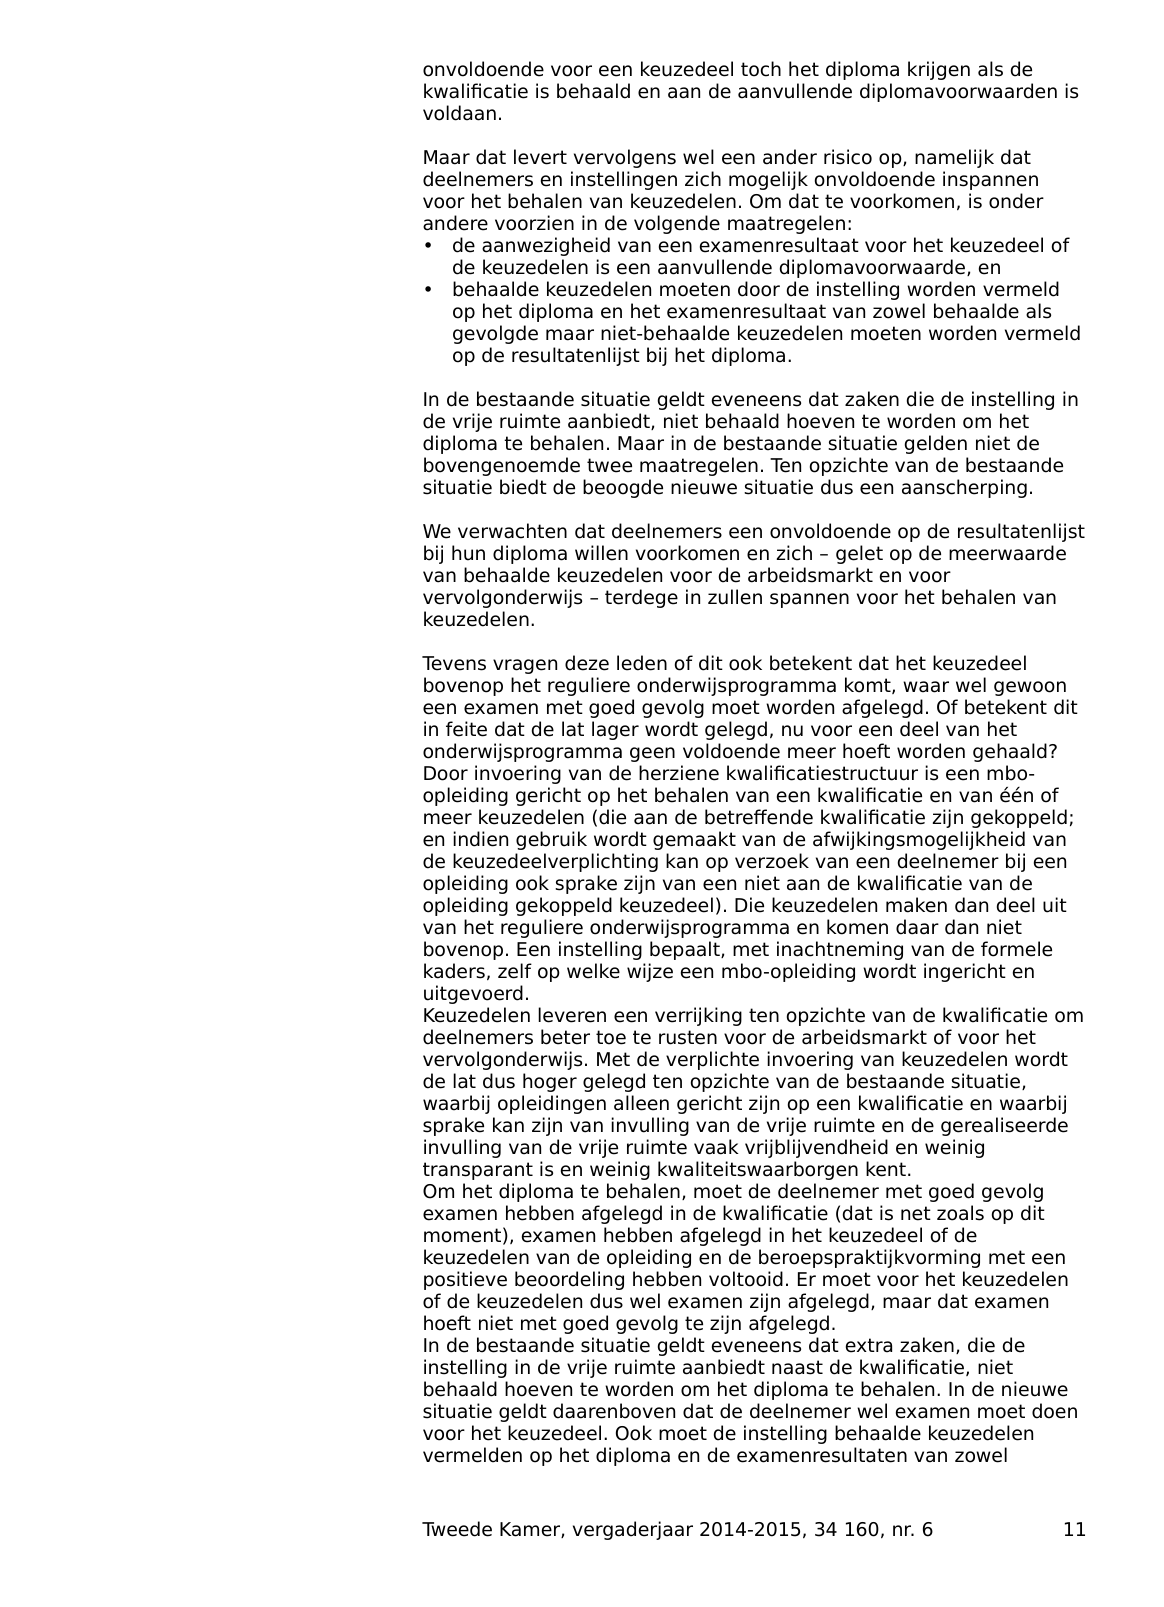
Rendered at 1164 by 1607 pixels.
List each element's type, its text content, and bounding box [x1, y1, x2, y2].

text Tevens vragen deze leden of dit ook betekent dat het keuzedeel bovenop het reguliere onderwijsprogramma komt, waar wel gewoon een examen met goed gevolg moet worden afgelegd. Of betekent dit in feite dat de lat lager wordt gelegd, nu voor een deel van het onderwijsprogramma geen voldoende meer hoeft worden gehaald? [422, 653, 1087, 763]
text In de bestaande situatie geldt eveneens dat zaken die de instelling in de vrije ruimte aanbiedt, niet behaald hoeven te worden om het diploma te behalen. Maar in de bestaande situatie gelden niet de bovengenoemde twee maatregelen. Ten opzichte van de bestaande situatie biedt de beoogde nieuwe situatie dus een aanscherping. [422, 389, 1087, 499]
text Om het diploma te behalen, moet de deelnemer met goed gevolg examen hebben afgelegd in de kwalificatie (dat is net zoals op dit moment), examen hebben afgelegd in het keuzedeel of de keuzedelen van de opleiding en de beroepspraktijkvorming met een positieve beoordeling hebben voltooid. Er moet voor het keuzedelen of de keuzedelen dus wel examen zijn afgelegd, maar dat examen hoeft niet met goed gevolg te zijn afgelegd. [422, 1181, 1087, 1335]
text Door invoering van de herziene kwalificatiestructuur is een mbo-opleiding gericht op het behalen van een kwalificatie en van één of meer keuzedelen (die aan de betreffende kwalificatie zijn gekoppeld; en indien gebruik wordt gemaakt van de afwijkingsmogelijkheid van de keuzedeelverplichting kan op verzoek van een deelnemer bij een opleiding ook sprake zijn van een niet aan de kwalificatie van de opleiding gekoppeld keuzedeel). Die keuzedelen maken dan deel uit van het reguliere onderwijsprogramma en komen daar dan niet bovenop. Een instelling bepaalt, met inachtneming van de formele kaders, zelf op welke wijze een mbo-opleiding wordt ingericht en uitgevoerd. [422, 763, 1087, 1005]
text onvoldoende voor een keuzedeel toch het diploma krijgen als de kwalificatie is behaald en aan de aanvullende diplomavoorwaarden is voldaan. [422, 59, 1087, 125]
text • behaalde keuzedelen moeten door de instelling worden vermeld op het diploma en het examenresultaat van zowel behaalde als gevolgde maar niet-behaalde keuzedelen moeten worden vermeld op de resultatenlijst bij het diploma. [422, 279, 1087, 367]
text Keuzedelen leveren een verrijking ten opzichte van de kwalificatie om deelnemers beter toe te rusten voor de arbeidsmarkt of voor het vervolgonderwijs. Met de verplichte invoering van keuzedelen wordt de lat dus hoger gelegd ten opzichte van de bestaande situatie, waarbij opleidingen alleen gericht zijn op een kwalificatie en waarbij sprake kan zijn van invulling van de vrije ruimte en de gerealiseerde invulling van de vrije ruimte vaak vrijblijvendheid en weinig transparant is en weinig kwaliteitswaarborgen kent. [422, 1005, 1087, 1181]
text In de bestaande situatie geldt eveneens dat extra zaken, die de instelling in de vrije ruimte aanbiedt naast de kwalificatie, niet behaald hoeven te worden om het diploma te behalen. In de nieuwe situatie geldt daarenboven dat de deelnemer wel examen moet doen voor het keuzedeel. Ook moet de instelling behaalde keuzedelen vermelden op het diploma en de examenresultaten van zowel [422, 1335, 1087, 1467]
text Maar dat levert vervolgens wel een ander risico op, namelijk dat deelnemers en instellingen zich mogelijk onvoldoende inspannen voor het behalen van keuzedelen. Om dat te voorkomen, is onder andere voorzien in de volgende maatregelen: [422, 147, 1087, 235]
text • de aanwezigheid van een examenresultaat voor het keuzedeel of de keuzedelen is een aanvullende diplomavoorwaarde, en [422, 235, 1087, 279]
text We verwachten dat deelnemers een onvoldoende op de resultatenlijst bij hun diploma willen voorkomen en zich – gelet op de meerwaarde van behaalde keuzedelen voor de arbeidsmarkt en voor vervolgonderwijs – terdege in zullen spannen voor het behalen van keuzedelen. [422, 521, 1087, 631]
